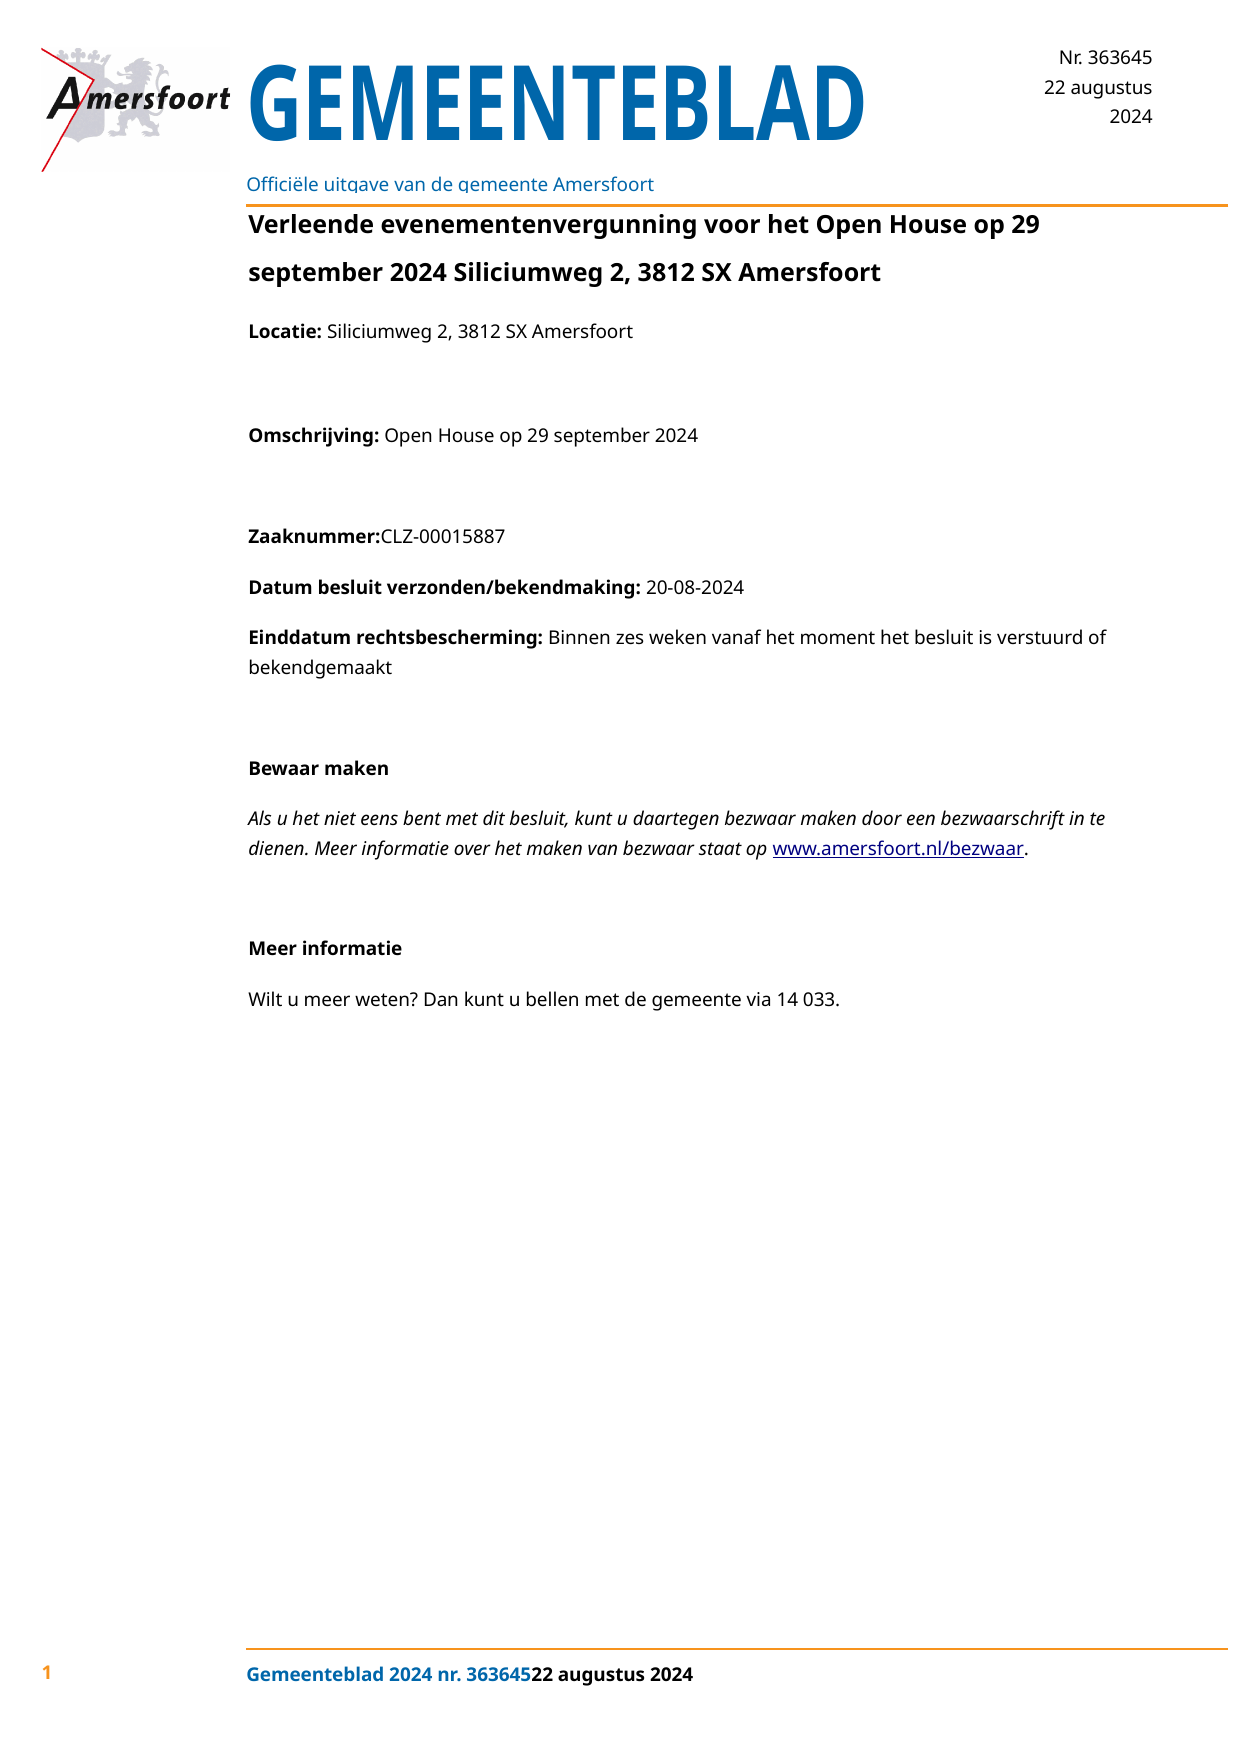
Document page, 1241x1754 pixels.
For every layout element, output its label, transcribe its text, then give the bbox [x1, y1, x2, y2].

text Verleende evenementenvergunning voor het Open House op 29 september 2024 Siliciumweg 2, 3812 SX Amersfoort [248, 207, 1152, 288]
text Meer informatie [248, 936, 1152, 961]
text Einddatum rechtsbescherming: Binnen zes weken vanaf het moment het besluit is verstuurd of bekendgemaakt [248, 624, 1152, 680]
text Als u het niet eens bent met dit besluit, kunt u daartegen bezwaar maken door een bezwaarschrift in te dienen. Meer informatie over het maken van bezwaar staat op www.amersfoort.nl/bezwaar. [248, 805, 1152, 861]
picture [41, 47, 231, 172]
text ﻿Omschrijving: Open House op 29 september 2024 [248, 419, 1152, 448]
text Locatie: Siliciumweg 2, 3812 SX Amersfoort [248, 318, 1152, 344]
text Bewaar maken [248, 755, 1152, 781]
text Wilt u meer weten? Dan kunt u bellen met de gemeente via 14 033. [248, 986, 1152, 1012]
text Datum besluit verzonden/bekendmaking: 20-08-2024 [248, 574, 1152, 600]
text Zaaknummer:CLZ-00015887 [248, 523, 1152, 549]
